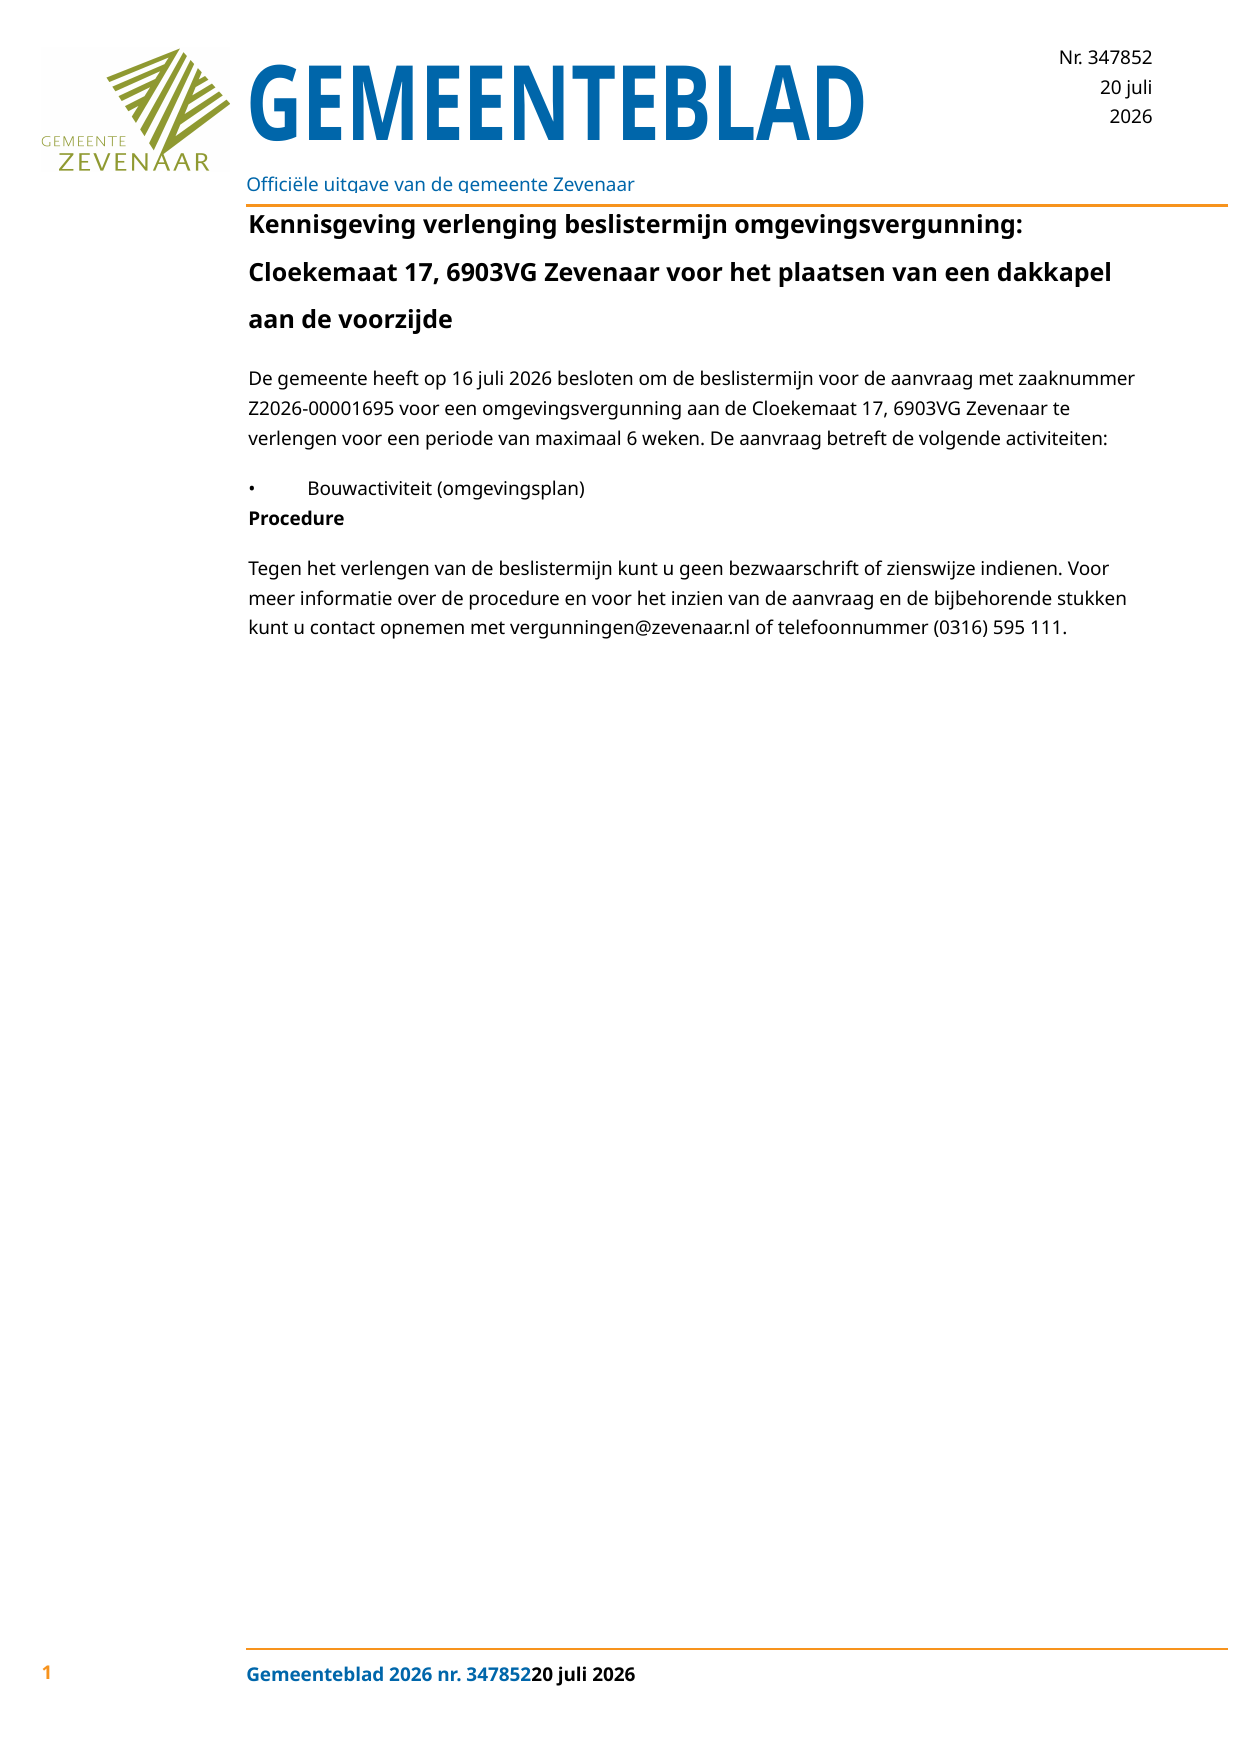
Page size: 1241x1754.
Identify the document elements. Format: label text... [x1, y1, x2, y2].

picture [41, 47, 231, 172]
text Tegen het verlengen van de beslistermijn kunt u geen bezwaarschrift of zienswijze indienen. Voor meer informatie over de procedure en voor het inzien van de aanvraag en de bijbehorende stukken kunt u contact opnemen met vergunningen@zevenaar.nl of telefoonnummer (0316) 595 111. [248, 555, 1152, 640]
list Bouwactiviteit (omgevingsplan) [248, 475, 1152, 501]
text Kennisgeving verlenging beslistermijn omgevingsvergunning: Cloekemaat 17, 6903VG Zevenaar voor het plaatsen van een dakkapel aan de voorzijde [248, 207, 1152, 336]
text De gemeente heeft op 16 juli 2026 besloten om de beslistermijn voor de aanvraag met zaaknummer Z2026-00001695 voor een omgevingsvergunning aan de Cloekemaat 17, 6903VG Zevenaar te verlengen voor een periode van maximaal 6 weken. De aanvraag betreft de volgende activiteiten: [248, 366, 1152, 450]
text Procedure [248, 505, 1152, 530]
